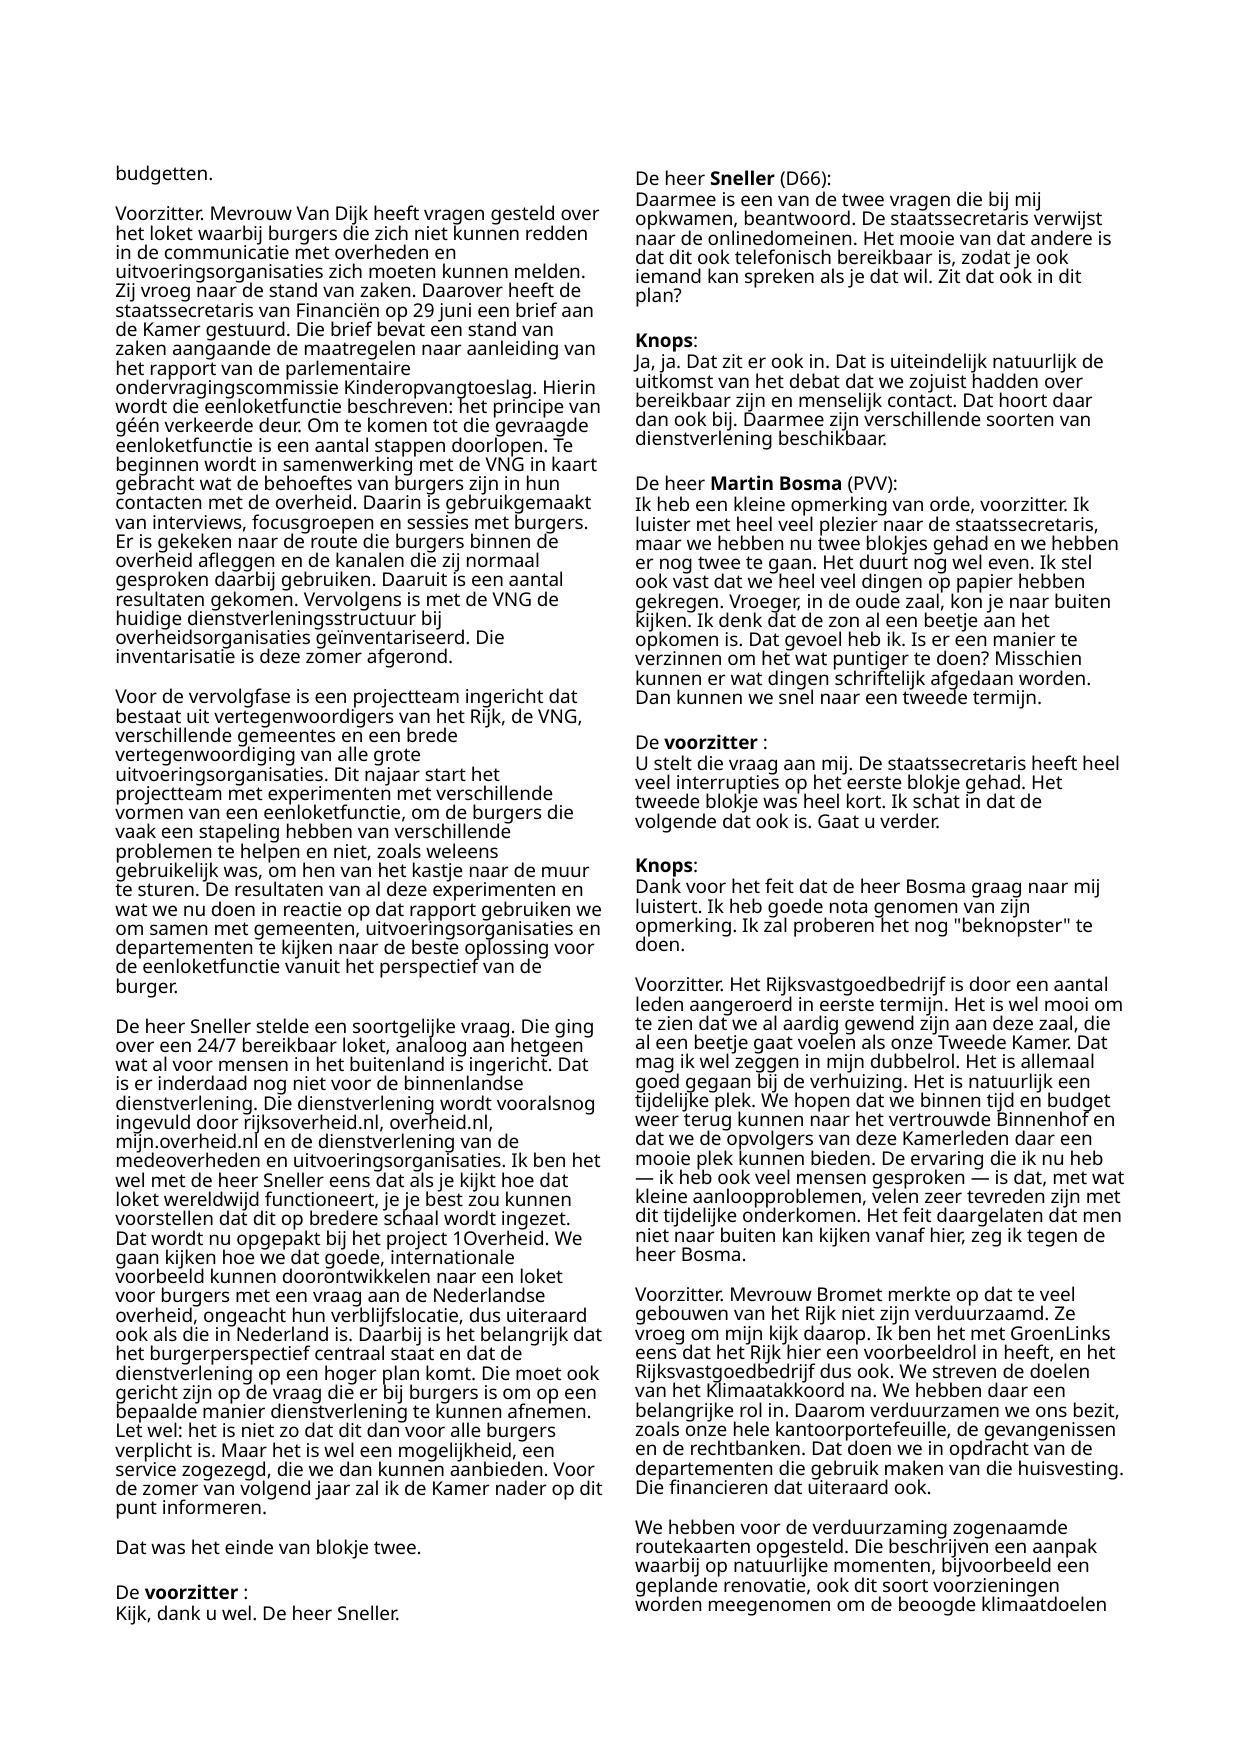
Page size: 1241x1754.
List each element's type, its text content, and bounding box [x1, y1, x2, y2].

text Dank voor het feit dat de heer Bosma graag naar mij luistert. Ik heb goede nota genomen van zijn opmerking. Ik zal proberen het nog "beknopster" te doen. [635, 878, 1125, 956]
text Kijk, dank u wel. De heer Sneller. [115, 1605, 605, 1624]
text De heer Sneller stelde een soortgelijke vraag. Die ging over een 24/7 bereikbaar loket, analoog aan hetgeen wat al voor mensen in het buitenland is ingericht. Dat is er inderdaad nog niet voor de binnenlandse dienstverlening. Die dienstverlening wordt vooralsnog ingevuld door rijksoverheid.nl, overheid.nl, mijn.overheid.nl en de dienstverlening van de medeoverheden en uitvoeringsorganisaties. Ik ben het wel met de heer Sneller eens dat als je kijkt hoe dat loket wereldwijd functioneert, je je best zou kunnen voorstellen dat dit op bredere schaal wordt ingezet. Dat wordt nu opgepakt bij het project 1Overheid. We gaan kijken hoe we dat goede, internationale voorbeeld kunnen doorontwikkelen naar een loket voor burgers met een vraag aan de Nederlandse overheid, ongeacht hun verblijfslocatie, dus uiteraard ook als die in Nederland is. Daarbij is het belangrijk dat het burgerperspectief centraal staat en dat de dienstverlening op een hoger plan komt. Die moet ook gericht zijn op de vraag die er bij burgers is om op een bepaalde manier dienstverlening te kunnen afnemen. Let wel: het is niet zo dat dit dan voor alle burgers verplicht is. Maar het is wel een mogelijkheid, een service zogezegd, die we dan kunnen aanbieden. Voor de zomer van volgend jaar zal ik de Kamer nader op dit punt informeren. [115, 1018, 605, 1519]
text De heer Martin Bosma (PVV): [635, 471, 1125, 496]
text Dat was het einde van blokje twee. [115, 1539, 605, 1559]
text budgetten. [115, 165, 605, 184]
text De voorzitter : [115, 1579, 605, 1605]
text Voorzitter. Mevrouw Van Dijk heeft vragen gesteld over het loket waarbij burgers die zich niet kunnen redden in de communicatie met overheden en uitvoeringsorganisaties zich moeten kunnen melden. Zij vroeg naar de stand van zaken. Daarover heeft de staatssecretaris van Financiën op 29 juni een brief aan de Kamer gestuurd. Die brief bevat een stand van zaken aangaande de maatregelen naar aanleiding van het rapport van de parlementaire ondervragingscommissie Kinderopvangtoeslag. Hierin wordt die eenloketfunctie beschreven: het principe van géén verkeerde deur. Om te komen tot die gevraagde eenloketfunctie is een aantal stappen doorlopen. Te beginnen wordt in samenwerking met de VNG in kaart gebracht wat de behoeftes van burgers zijn in hun contacten met de overheid. Daarin is gebruikgemaakt van interviews, focusgroepen en sessies met burgers. Er is gekeken naar de route die burgers binnen de overheid afleggen en de kanalen die zij normaal gesproken daarbij gebruiken. Daaruit is een aantal resultaten gekomen. Vervolgens is met de VNG de huidige dienstverleningsstructuur bij overheidsorganisaties geïnventariseerd. Die inventarisatie is deze zomer afgerond. [115, 205, 605, 668]
text Ik heb een kleine opmerking van orde, voorzitter. Ik luister met heel veel plezier naar de staatssecretaris, maar we hebben nu twee blokjes gehad en we hebben er nog twee te gaan. Het duurt nog wel even. Ik stel ook vast dat we heel veel dingen op papier hebben gekregen. Vroeger, in de oude zaal, kon je naar buiten kijken. Ik denk dat de zon al een beetje aan het opkomen is. Dat gevoel heb ik. Is er een manier te verzinnen om het wat puntiger te doen? Misschien kunnen er wat dingen schriftelijk afgedaan worden. Dan kunnen we snel naar een tweede termijn. [635, 496, 1125, 708]
text U stelt die vraag aan mij. De staatssecretaris heeft heel veel interrupties op het eerste blokje gehad. Het tweede blokje was heel kort. Ik schat in dat de volgende dat ook is. Gaat u verder. [635, 755, 1125, 832]
text We hebben voor de verduurzaming zogenaamde routekaarten opgesteld. Die beschrijven een aanpak waarbij op natuurlijke momenten, bijvoorbeeld een geplande renovatie, ook dit soort voorzieningen worden meegenomen om de beoogde klimaatdoelen [635, 1519, 1125, 1615]
text Knops: [635, 853, 1125, 878]
text Knops: [635, 328, 1125, 353]
text Voorzitter. Het Rijksvastgoedbedrijf is door een aantal leden aangeroerd in eerste termijn. Het is wel mooi om te zien dat we al aardig gewend zijn aan deze zaal, die al een beetje gaat voelen als onze Tweede Kamer. Dat mag ik wel zeggen in mijn dubbelrol. Het is allemaal goed gegaan bij de verhuizing. Het is natuurlijk een tijdelijke plek. We hopen dat we binnen tijd en budget weer terug kunnen naar het vertrouwde Binnenhof en dat we de opvolgers van deze Kamerleden daar een mooie plek kunnen bieden. De ervaring die ik nu heb — ik heb ook veel mensen gesproken — is dat, met wat kleine aanloopproblemen, velen zeer tevreden zijn met dit tijdelijke onderkomen. Het feit daargelaten dat men niet naar buiten kan kijken vanaf hier, zeg ik tegen de heer Bosma. [635, 976, 1125, 1265]
text Voorzitter. Mevrouw Bromet merkte op dat te veel gebouwen van het Rijk niet zijn verduurzaamd. Ze vroeg om mijn kijk daarop. Ik ben het met GroenLinks eens dat het Rijk hier een voorbeeldrol in heeft, en het Rijksvastgoedbedrijf dus ook. We streven de doelen van het Klimaatakkoord na. We hebben daar een belangrijke rol in. Daarom verduurzamen we ons bezit, zoals onze hele kantoorportefeuille, de gevangenissen en de rechtbanken. Dat doen we in opdracht van de departementen die gebruik maken van die huisvesting. Die financieren dat uiteraard ook. [635, 1286, 1125, 1498]
text De heer Sneller (D66): [635, 165, 1125, 191]
text Ja, ja. Dat zit er ook in. Dat is uiteindelijk natuurlijk de uitkomst van het debat dat we zojuist hadden over bereikbaar zijn en menselijk contact. Dat hoort daar dan ook bij. Daarmee zijn verschillende soorten van dienstverlening beschikbaar. [635, 353, 1125, 450]
text Voor de vervolgfase is een projectteam ingericht dat bestaat uit vertegenwoordigers van het Rijk, de VNG, verschillende gemeentes en een brede vertegenwoordiging van alle grote uitvoeringsorganisaties. Dit najaar start het projectteam met experimenten met verschillende vormen van een eenloketfunctie, om de burgers die vaak een stapeling hebben van verschillende problemen te helpen en niet, zoals weleens gebruikelijk was, om hen van het kastje naar de muur te sturen. De resultaten van al deze experimenten en wat we nu doen in reactie op dat rapport gebruiken we om samen met gemeenten, uitvoeringsorganisaties en departementen te kijken naar de beste oplossing voor de eenloketfunctie vanuit het perspectief van de burger. [115, 688, 605, 997]
text Daarmee is een van de twee vragen die bij mij opkwamen, beantwoord. De staatssecretaris verwijst naar de onlinedomeinen. Het mooie van dat andere is dat dit ook telefonisch bereikbaar is, zodat je ook iemand kan spreken als je dat wil. Zit dat ook in dit plan? [635, 191, 1125, 307]
text De voorzitter : [635, 729, 1125, 755]
